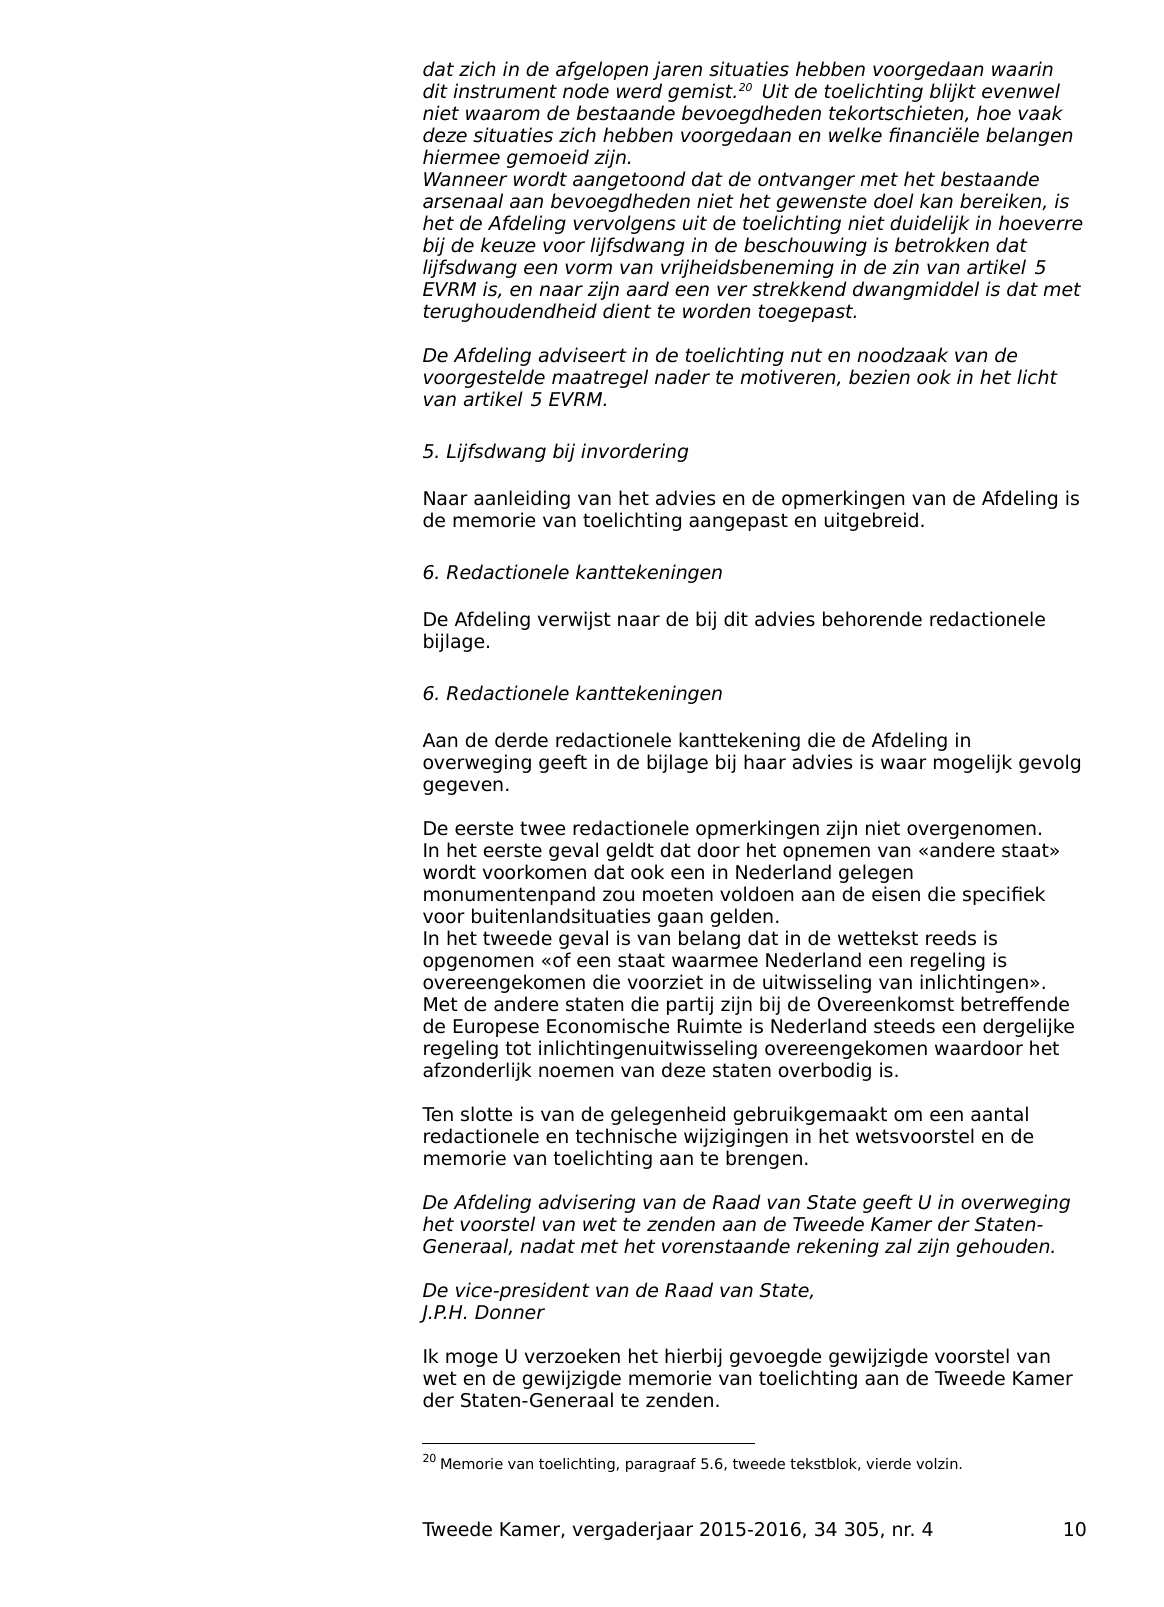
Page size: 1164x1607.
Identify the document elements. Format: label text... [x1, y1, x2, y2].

text De vice-president van de Raad van State, [422, 1280, 1087, 1302]
text De Afdeling advisering van de Raad van State geeft U in overweging het voorstel van wet te zenden aan de Tweede Kamer der Staten-Generaal, nadat met het vorenstaande rekening zal zijn gehouden. [422, 1192, 1087, 1258]
subtitle 5. Lijfsdwang bij invordering [422, 441, 1087, 463]
text J.P.H. Donner [422, 1302, 1087, 1324]
text Ten slotte is van de gelegenheid gebruikgemaakt om een aantal redactionele en technische wijzigingen in het wetsvoorstel en de memorie van toelichting aan te brengen. [422, 1104, 1087, 1170]
text De eerste twee redactionele opmerkingen zijn niet overgenomen. [422, 818, 1087, 840]
subtitle 6. Redactionele kanttekeningen [422, 562, 1087, 584]
text In het eerste geval geldt dat door het opnemen van «andere staat» wordt voorkomen dat ook een in Nederland gelegen monumentenpand zou moeten voldoen aan de eisen die specifiek voor buitenlandsituaties gaan gelden. [422, 840, 1087, 928]
text De Afdeling adviseert in de toelichting nut en noodzaak van de voorgestelde maatregel nader te motiveren, bezien ook in het licht van artikel 5 EVRM. [422, 345, 1087, 411]
text In het tweede geval is van belang dat in de wettekst reeds is opgenomen «of een staat waarmee Nederland een regeling is overeengekomen die voorziet in de uitwisseling van inlichtingen». Met de andere staten die partij zijn bij de Overeenkomst betreffende de Europese Economische Ruimte is Nederland steeds een dergelijke regeling tot inlichtingenuitwisseling overeengekomen waardoor het afzonderlijk noemen van deze staten overbodig is. [422, 928, 1087, 1082]
text dat zich in de afgelopen jaren situaties hebben voorgedaan waarin dit instrument node werd gemist. Uit de toelichting blijkt evenwel niet waarom de bestaande bevoegdheden tekortschieten, hoe vaak deze situaties zich hebben voorgedaan en welke financiële belangen hiermee gemoeid zijn. [422, 59, 1087, 169]
text Aan de derde redactionele kanttekening die de Afdeling in overweging geeft in de bijlage bij haar advies is waar mogelijk gevolg gegeven. [422, 730, 1087, 796]
text Naar aanleiding van het advies en de opmerkingen van de Afdeling is de memorie van toelichting aangepast en uitgebreid. [422, 488, 1087, 532]
text De Afdeling verwijst naar de bij dit advies behorende redactionele bijlage. [422, 609, 1087, 653]
text Wanneer wordt aangetoond dat de ontvanger met het bestaande arsenaal aan bevoegdheden niet het gewenste doel kan bereiken, is het de Afdeling vervolgens uit de toelichting niet duidelijk in hoeverre bij de keuze voor lijfsdwang in de beschouwing is betrokken dat lijfsdwang een vorm van vrijheidsbeneming in de zin van artikel 5 EVRM is, en naar zijn aard een ver strekkend dwangmiddel is dat met terughoudendheid dient te worden toegepast. [422, 169, 1087, 323]
subtitle 6. Redactionele kanttekeningen [422, 683, 1087, 705]
text Ik moge U verzoeken het hierbij gevoegde gewijzigde voorstel van wet en de gewijzigde memorie van toelichting aan de Tweede Kamer der Staten-Generaal te zenden. [422, 1346, 1087, 1412]
text Memorie van toelichting, paragraaf 5.6, tweede tekstblok, vierde volzin. [422, 1452, 1087, 1474]
